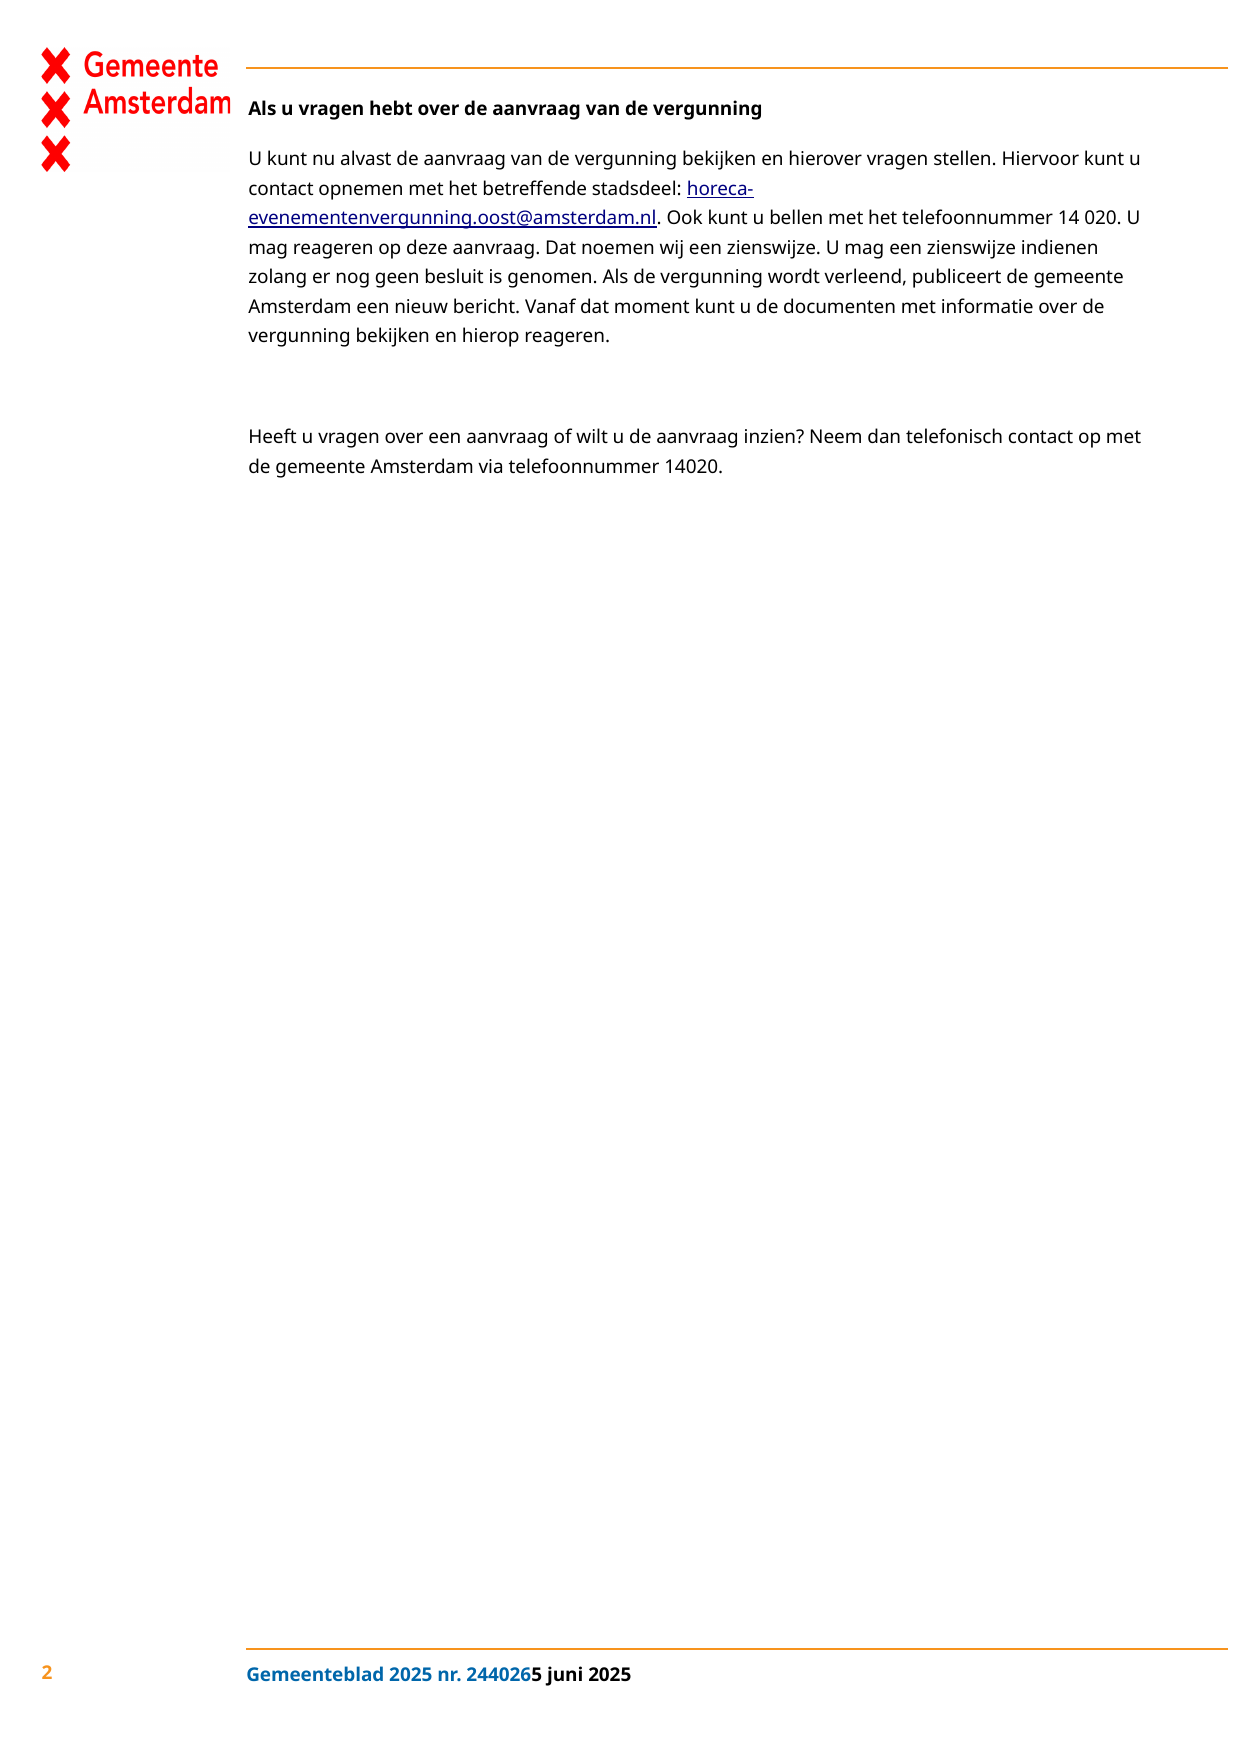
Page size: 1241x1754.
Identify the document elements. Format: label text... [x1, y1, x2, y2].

text Als u vragen hebt over de aanvraag van de vergunning [248, 95, 1152, 121]
picture [41, 47, 231, 172]
text U kunt nu alvast de aanvraag van de vergunning bekijken en hierover vragen stellen. Hiervoor kunt u contact opnemen met het betreffende stadsdeel: horeca-evenementenvergunning.oost@amsterdam.nl. Ook kunt u bellen met het telefoonnummer 14 020. U mag reageren op deze aanvraag. Dat noemen wij een zienswijze. U mag een zienswijze indienen zolang er nog geen besluit is genomen. Als de vergunning wordt verleend, publiceert de gemeente Amsterdam een nieuw bericht. Vanaf dat moment kunt u de documenten met informatie over de vergunning bekijken en hierop reageren. [248, 145, 1152, 348]
text Heeft u vragen over een aanvraag of wilt u de aanvraag inzien? Neem dan telefonisch contact op met de gemeente Amsterdam via telefoonnummer 14020. [248, 423, 1152, 479]
